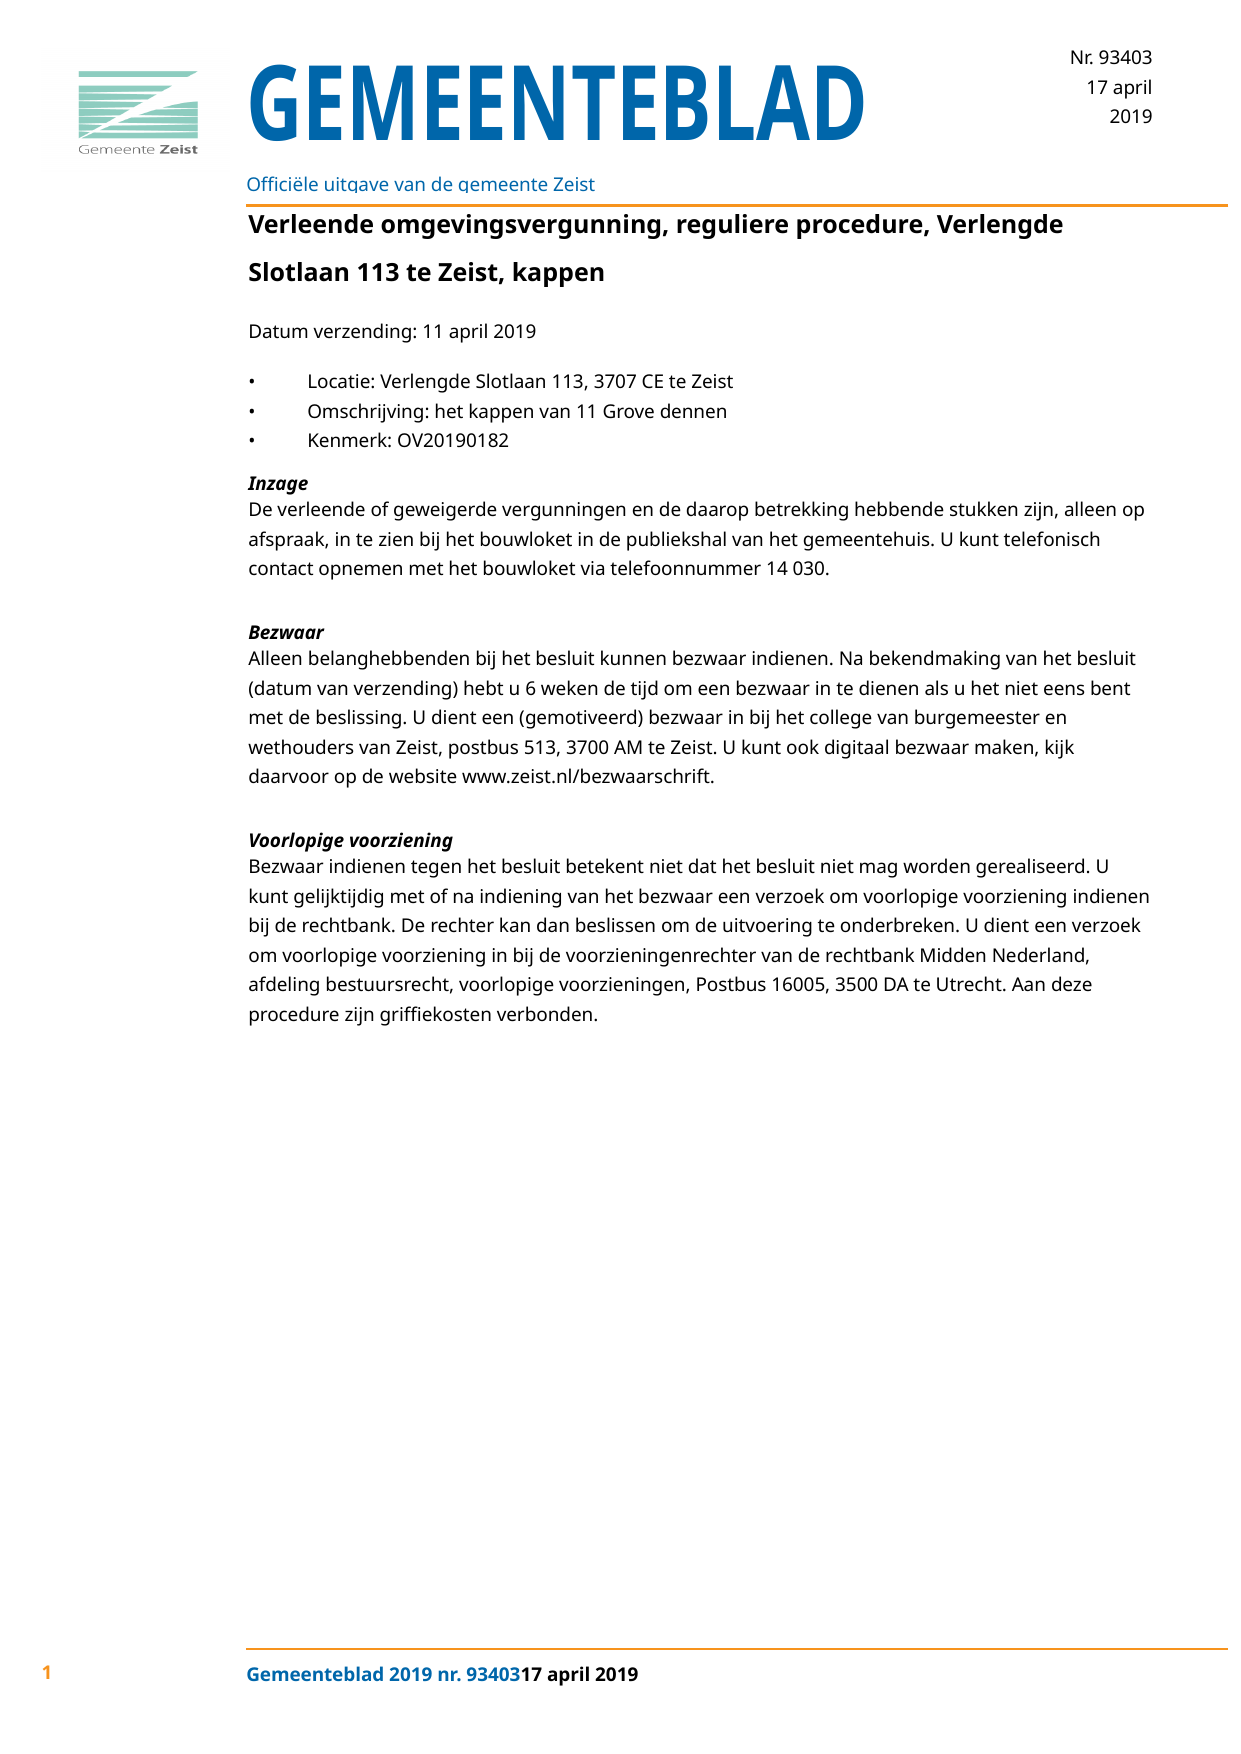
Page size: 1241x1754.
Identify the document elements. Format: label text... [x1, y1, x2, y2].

text Datum verzending: 11 april 2019 [248, 318, 1152, 344]
text Verleende omgevingsvergunning, reguliere procedure, Verlengde Slotlaan 113 te Zeist, kappen [248, 207, 1152, 288]
text Alleen belanghebbenden bij het besluit kunnen bezwaar indienen. Na bekendmaking van het besluit (datum van verzending) hebt u 6 weken de tijd om een bezwaar in te dienen als u het niet eens bent met de beslissing. U dient een (gemotiveerd) bezwaar in bij het college van burgemeester en wethouders van Zeist, postbus 513, 3700 AM te Zeist. U kunt ook digitaal bezwaar maken, kijk daarvoor op de website www.zeist.nl/bezwaarschrift. [248, 645, 1152, 789]
list Locatie: Verlengde Slotlaan 113, 3707 CE te Zeist [248, 368, 1152, 394]
text Voorlopige voorziening [248, 827, 1152, 853]
text Inzage [248, 471, 1152, 496]
list Omschrijving: het kappen van 11 Grove dennen [248, 398, 1152, 424]
picture [41, 47, 231, 172]
text De verleende of geweigerde vergunningen en de daarop betrekking hebbende stukken zijn, alleen op afspraak, in te zien bij het bouwloket in de publiekshal van het gemeentehuis. U kunt telefonisch contact opnemen met het bouwloket via telefoonnummer 14 030. [248, 496, 1152, 581]
text Bezwaar indienen tegen het besluit betekent niet dat het besluit niet mag worden gerealiseerd. U kunt gelijktijdig met of na indiening van het bezwaar een verzoek om voorlopige voorziening indienen bij de rechtbank. De rechter kan dan beslissen om de uitvoering te onderbreken. U dient een verzoek om voorlopige voorziening in bij de voorzieningenrechter van de rechtbank Midden Nederland, afdeling bestuursrecht, voorlopige voorzieningen, Postbus 16005, 3500 DA te Utrecht. Aan deze procedure zijn griffiekosten verbonden. [248, 853, 1152, 1027]
text Bezwaar [248, 619, 1152, 645]
list Kenmerk: OV20190182 [248, 427, 1152, 453]
